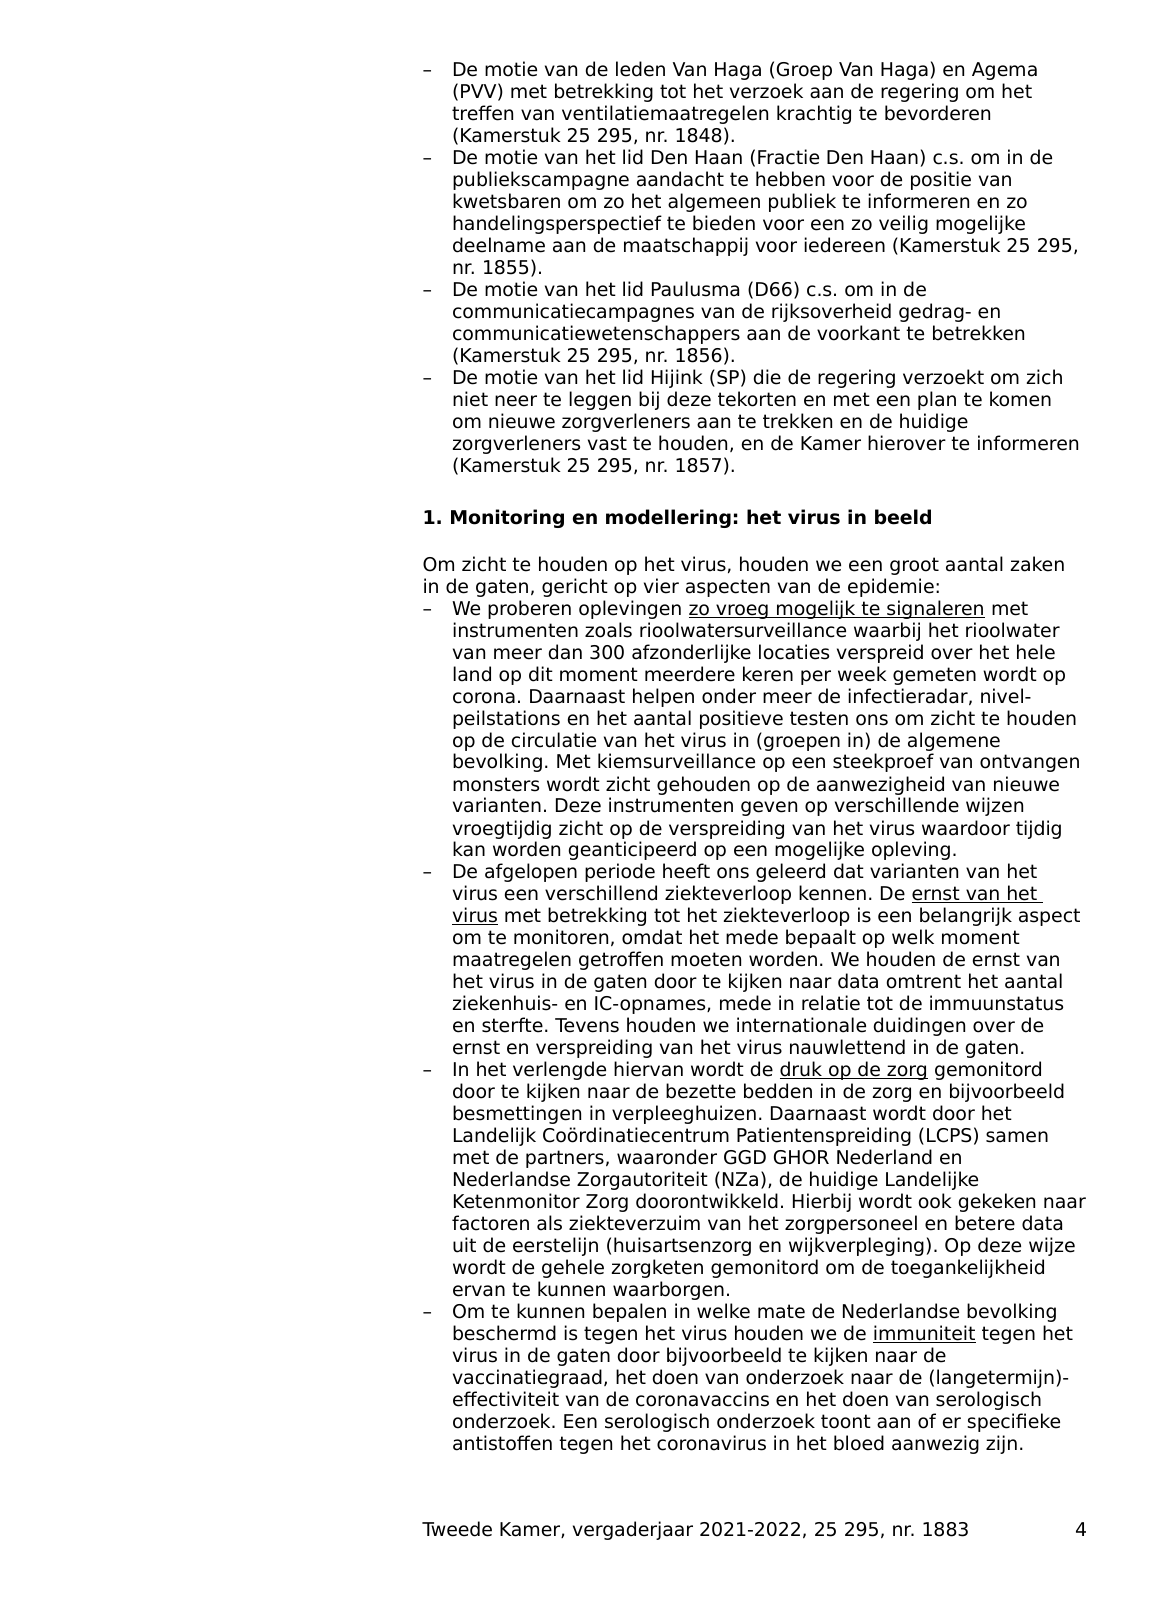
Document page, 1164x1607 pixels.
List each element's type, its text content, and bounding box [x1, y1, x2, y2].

text – De afgelopen periode heeft ons geleerd dat varianten van het virus een verschillend ziekteverloop kennen. De ernst van het virus met betrekking tot het ziekteverloop is een belangrijk aspect om te monitoren, omdat het mede bepaalt op welk moment maatregelen getroffen moeten worden. We houden de ernst van het virus in de gaten door te kijken naar data omtrent het aantal ziekenhuis- en IC-opnames, mede in relatie tot de immuunstatus en sterfte. Tevens houden we internationale duidingen over de ernst en verspreiding van het virus nauwlettend in de gaten. [422, 861, 1087, 1059]
text – Om te kunnen bepalen in welke mate de Nederlandse bevolking beschermd is tegen het virus houden we de immuniteit tegen het virus in de gaten door bijvoorbeeld te kijken naar de vaccinatiegraad, het doen van onderzoek naar de (langetermijn)-effectiviteit van de coronavaccins en het doen van serologisch onderzoek. Een serologisch onderzoek toont aan of er specifieke antistoffen tegen het coronavirus in het bloed aanwezig zijn. [422, 1301, 1087, 1455]
text – De motie van het lid Hijink (SP) die de regering verzoekt om zich niet neer te leggen bij deze tekorten en met een plan te komen om nieuwe zorgverleners aan te trekken en de huidige zorgverleners vast te houden, en de Kamer hierover te informeren (Kamerstuk 25 295, nr. 1857). [422, 367, 1087, 477]
text – In het verlengde hiervan wordt de druk op de zorg gemonitord door te kijken naar de bezette bedden in de zorg en bijvoorbeeld besmettingen in verpleeghuizen. Daarnaast wordt door het Landelijk Coördinatiecentrum Patientenspreiding (LCPS) samen met de partners, waaronder GGD GHOR Nederland en Nederlandse Zorgautoriteit (NZa), de huidige Landelijke Ketenmonitor Zorg doorontwikkeld. Hierbij wordt ook gekeken naar factoren als ziekteverzuim van het zorgpersoneel en betere data uit de eerstelijn (huisartsenzorg en wijkverpleging). Op deze wijze wordt de gehele zorgketen gemonitord om de toegankelijkheid ervan te kunnen waarborgen. [422, 1059, 1087, 1301]
text – De motie van het lid Paulusma (D66) c.s. om in de communicatiecampagnes van de rijksoverheid gedrag- en communicatiewetenschappers aan de voorkant te betrekken (Kamerstuk 25 295, nr. 1856). [422, 279, 1087, 367]
text – De motie van het lid Den Haan (Fractie Den Haan) c.s. om in de publiekscampagne aandacht te hebben voor de positie van kwetsbaren om zo het algemeen publiek te informeren en zo handelingsperspectief te bieden voor een zo veilig mogelijke deelname aan de maatschappij voor iedereen (Kamerstuk 25 295, nr. 1855). [422, 147, 1087, 279]
text – We proberen oplevingen zo vroeg mogelijk te signaleren met instrumenten zoals rioolwatersurveillance waarbij het rioolwater van meer dan 300 afzonderlijke locaties verspreid over het hele land op dit moment meerdere keren per week gemeten wordt op corona. Daarnaast helpen onder meer de infectieradar, nivel-peilstations en het aantal positieve testen ons om zicht te houden op de circulatie van het virus in (groepen in) de algemene bevolking. Met kiemsurveillance op een steekproef van ontvangen monsters wordt zicht gehouden op de aanwezigheid van nieuwe varianten. Deze instrumenten geven op verschillende wijzen vroegtijdig zicht op de verspreiding van het virus waardoor tijdig kan worden geanticipeerd op een mogelijke opleving. [422, 598, 1087, 861]
subtitle 1. Monitoring en modellering: het virus in beeld [422, 507, 1087, 529]
text – De motie van de leden Van Haga (Groep Van Haga) en Agema (PVV) met betrekking tot het verzoek aan de regering om het treffen van ventilatiemaatregelen krachtig te bevorderen (Kamerstuk 25 295, nr. 1848). [422, 59, 1087, 147]
text Om zicht te houden op het virus, houden we een groot aantal zaken in de gaten, gericht op vier aspecten van de epidemie: [422, 554, 1087, 598]
